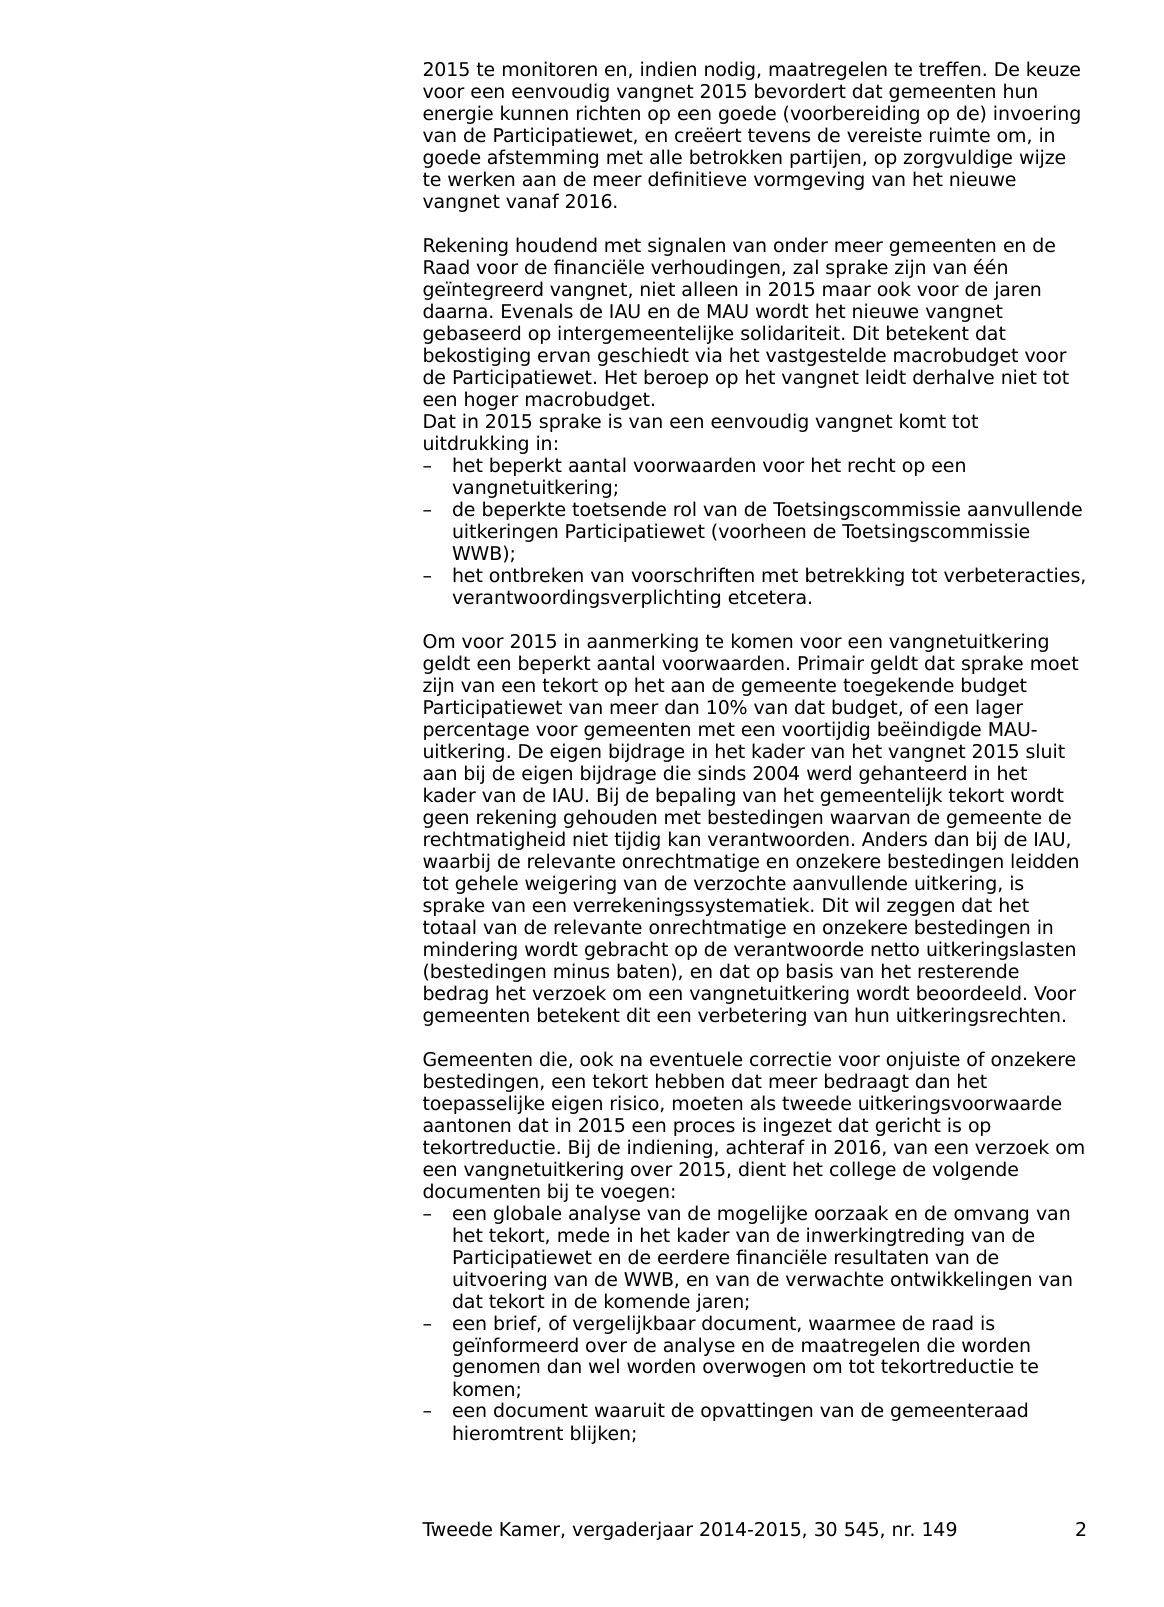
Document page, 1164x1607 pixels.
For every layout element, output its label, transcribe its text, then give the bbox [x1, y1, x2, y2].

text – het beperkt aantal voorwaarden voor het recht op een vangnetuitkering; [422, 455, 1087, 499]
text – een brief, of vergelijkbaar document, waarmee de raad is geïnformeerd over de analyse en de maatregelen die worden genomen dan wel worden overwogen om tot tekortreductie te komen; [422, 1312, 1087, 1400]
text – de beperkte toetsende rol van de Toetsingscommissie aanvullende uitkeringen Participatiewet (voorheen de Toetsingscommissie WWB); [422, 499, 1087, 565]
text 2015 te monitoren en, indien nodig, maatregelen te treffen. De keuze voor een eenvoudig vangnet 2015 bevordert dat gemeenten hun energie kunnen richten op een goede (voorbereiding op de) invoering van de Participatiewet, en creëert tevens de vereiste ruimte om, in goede afstemming met alle betrokken partijen, op zorgvuldige wijze te werken aan de meer definitieve vormgeving van het nieuwe vangnet vanaf 2016. [422, 59, 1087, 213]
text Rekening houdend met signalen van onder meer gemeenten en de Raad voor de financiële verhoudingen, zal sprake zijn van één geïntegreerd vangnet, niet alleen in 2015 maar ook voor de jaren daarna. Evenals de IAU en de MAU wordt het nieuwe vangnet gebaseerd op intergemeentelijke solidariteit. Dit betekent dat bekostiging ervan geschiedt via het vastgestelde macrobudget voor de Participatiewet. Het beroep op het vangnet leidt derhalve niet tot een hoger macrobudget. [422, 235, 1087, 411]
text – een document waaruit de opvattingen van de gemeenteraad hieromtrent blijken; [422, 1400, 1087, 1444]
text – een globale analyse van de mogelijke oorzaak en de omvang van het tekort, mede in het kader van de inwerkingtreding van de Participatiewet en de eerdere financiële resultaten van de uitvoering van de WWB, en van de verwachte ontwikkelingen van dat tekort in de komende jaren; [422, 1203, 1087, 1312]
text Gemeenten die, ook na eventuele correctie voor onjuiste of onzekere bestedingen, een tekort hebben dat meer bedraagt dan het toepasselijke eigen risico, moeten als tweede uitkeringsvoorwaarde aantonen dat in 2015 een proces is ingezet dat gericht is op tekortreductie. Bij de indiening, achteraf in 2016, van een verzoek om een vangnetuitkering over 2015, dient het college de volgende documenten bij te voegen: [422, 1049, 1087, 1203]
text Dat in 2015 sprake is van een eenvoudig vangnet komt tot uitdrukking in: [422, 411, 1087, 455]
text Om voor 2015 in aanmerking te komen voor een vangnetuitkering geldt een beperkt aantal voorwaarden. Primair geldt dat sprake moet zijn van een tekort op het aan de gemeente toegekende budget Participatiewet van meer dan 10% van dat budget, of een lager percentage voor gemeenten met een voortijdig beëindigde MAU-uitkering. De eigen bijdrage in het kader van het vangnet 2015 sluit aan bij de eigen bijdrage die sinds 2004 werd gehanteerd in het kader van de IAU. Bij de bepaling van het gemeentelijk tekort wordt geen rekening gehouden met bestedingen waarvan de gemeente de rechtmatigheid niet tijdig kan verantwoorden. Anders dan bij de IAU, waarbij de relevante onrechtmatige en onzekere bestedingen leidden tot gehele weigering van de verzochte aanvullende uitkering, is sprake van een verrekeningssystematiek. Dit wil zeggen dat het totaal van de relevante onrechtmatige en onzekere bestedingen in mindering wordt gebracht op de verantwoorde netto uitkeringslasten (bestedingen minus baten), en dat op basis van het resterende bedrag het verzoek om een vangnetuitkering wordt beoordeeld. Voor gemeenten betekent dit een verbetering van hun uitkeringsrechten. [422, 631, 1087, 1027]
text – het ontbreken van voorschriften met betrekking tot verbeteracties, verantwoordingsverplichting etcetera. [422, 565, 1087, 609]
